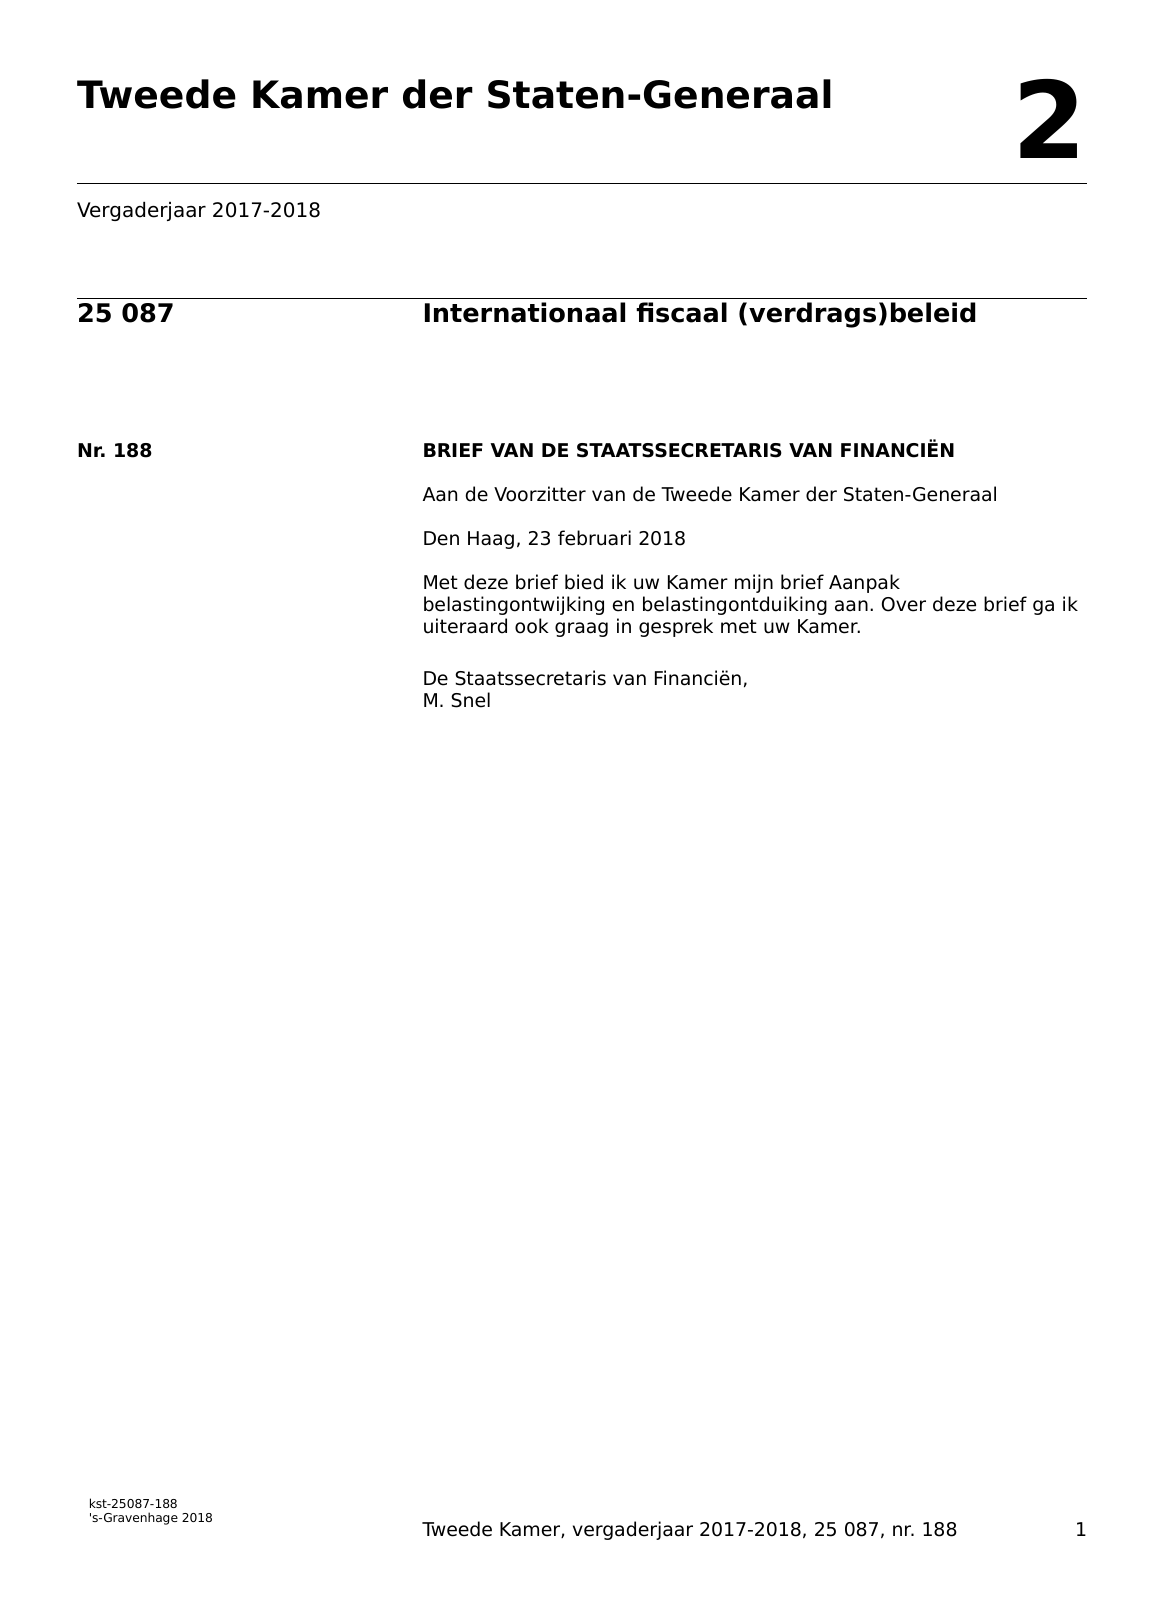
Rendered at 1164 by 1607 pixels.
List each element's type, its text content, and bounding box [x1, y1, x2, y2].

table_header Tweede Kamer der Staten-Generaal [77, 59, 886, 183]
text kst-25087-188 [88, 1497, 323, 1511]
subtitle Nr. 188 BRIEF VAN DE STAATSSECRETARIS VAN FINANCIËN [77, 440, 1087, 462]
text De Staatssecretaris van Financiën, M. Snel [422, 668, 1087, 712]
table_cell Vergaderjaar 2017-2018 [77, 184, 1087, 298]
text Met deze brief bied ik uw Kamer mijn brief Aanpak belastingontwijking en belastingontduiking aan. Over deze brief ga ik uiteraard ook graag in gesprek met uw Kamer. [422, 572, 1087, 638]
text Aan de Voorzitter van de Tweede Kamer der Staten-Generaal [422, 484, 1087, 506]
text 's-Gravenhage 2018 [88, 1511, 323, 1525]
subtitle 25 087 Internationaal fiscaal (verdrags)beleid [77, 299, 1087, 329]
table_header 2 [886, 59, 1087, 183]
text Den Haag, 23 februari 2018 [422, 528, 1087, 550]
